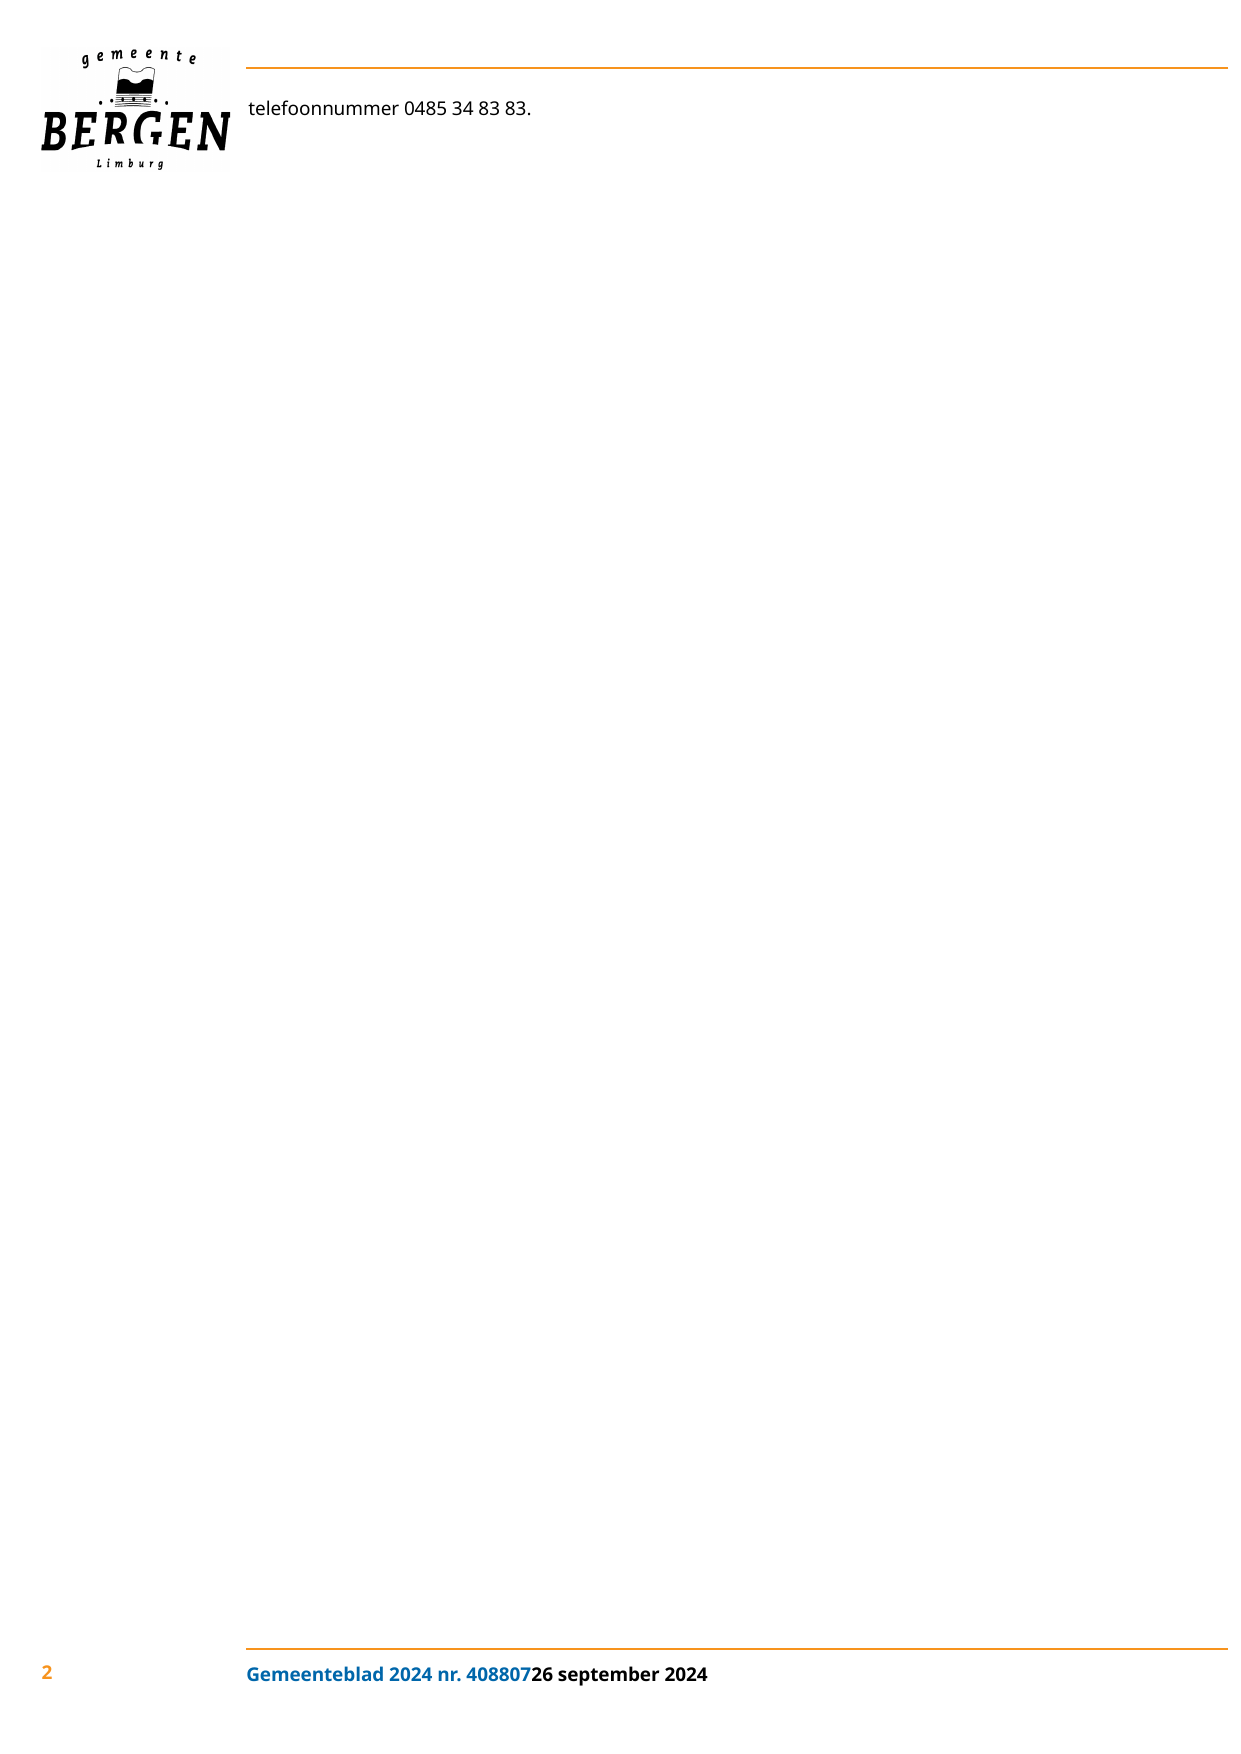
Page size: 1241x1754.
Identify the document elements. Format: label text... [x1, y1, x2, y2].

text telefoonnummer 0485 34 83 83. [248, 95, 1152, 121]
picture [41, 47, 231, 172]
